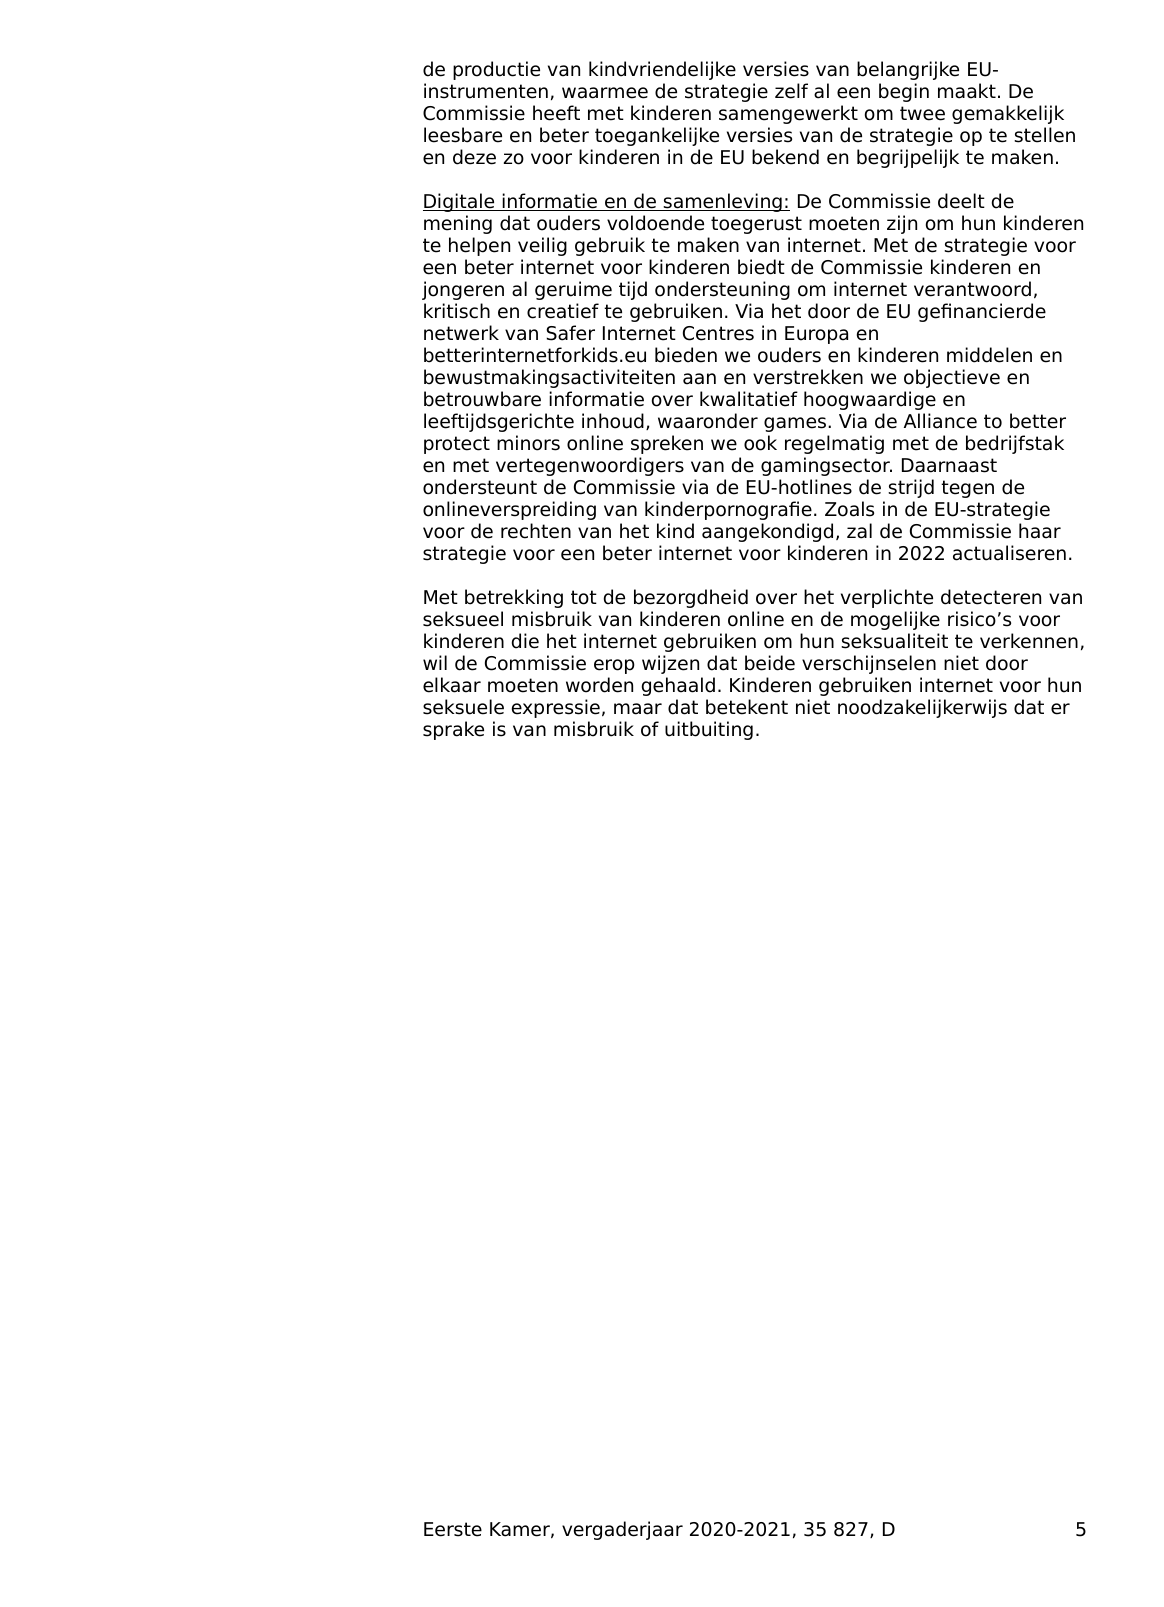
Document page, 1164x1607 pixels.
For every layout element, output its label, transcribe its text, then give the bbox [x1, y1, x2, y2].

text de productie van kindvriendelijke versies van belangrijke EU-instrumenten, waarmee de strategie zelf al een begin maakt. De Commissie heeft met kinderen samengewerkt om twee gemakkelijk leesbare en beter toegankelijke versies van de strategie op te stellen en deze zo voor kinderen in de EU bekend en begrijpelijk te maken. [422, 59, 1087, 169]
text Digitale informatie en de samenleving: De Commissie deelt de mening dat ouders voldoende toegerust moeten zijn om hun kinderen te helpen veilig gebruik te maken van internet. Met de strategie voor een beter internet voor kinderen biedt de Commissie kinderen en jongeren al geruime tijd ondersteuning om internet verantwoord, kritisch en creatief te gebruiken. Via het door de EU gefinancierde netwerk van Safer Internet Centres in Europa en betterinternetforkids.eu bieden we ouders en kinderen middelen en bewustmakingsactiviteiten aan en verstrekken we objectieve en betrouwbare informatie over kwalitatief hoogwaardige en leeftijdsgerichte inhoud, waaronder games. Via de Alliance to better protect minors online spreken we ook regelmatig met de bedrijfstak en met vertegenwoordigers van de gamingsector. Daarnaast ondersteunt de Commissie via de EU-hotlines de strijd tegen de onlineverspreiding van kinderpornografie. Zoals in de EU-strategie voor de rechten van het kind aangekondigd, zal de Commissie haar strategie voor een beter internet voor kinderen in 2022 actualiseren. [422, 191, 1087, 565]
text Met betrekking tot de bezorgdheid over het verplichte detecteren van seksueel misbruik van kinderen online en de mogelijke risico’s voor kinderen die het internet gebruiken om hun seksualiteit te verkennen, wil de Commissie erop wijzen dat beide verschijnselen niet door elkaar moeten worden gehaald. Kinderen gebruiken internet voor hun seksuele expressie, maar dat betekent niet noodzakelijkerwijs dat er sprake is van misbruik of uitbuiting. [422, 587, 1087, 741]
